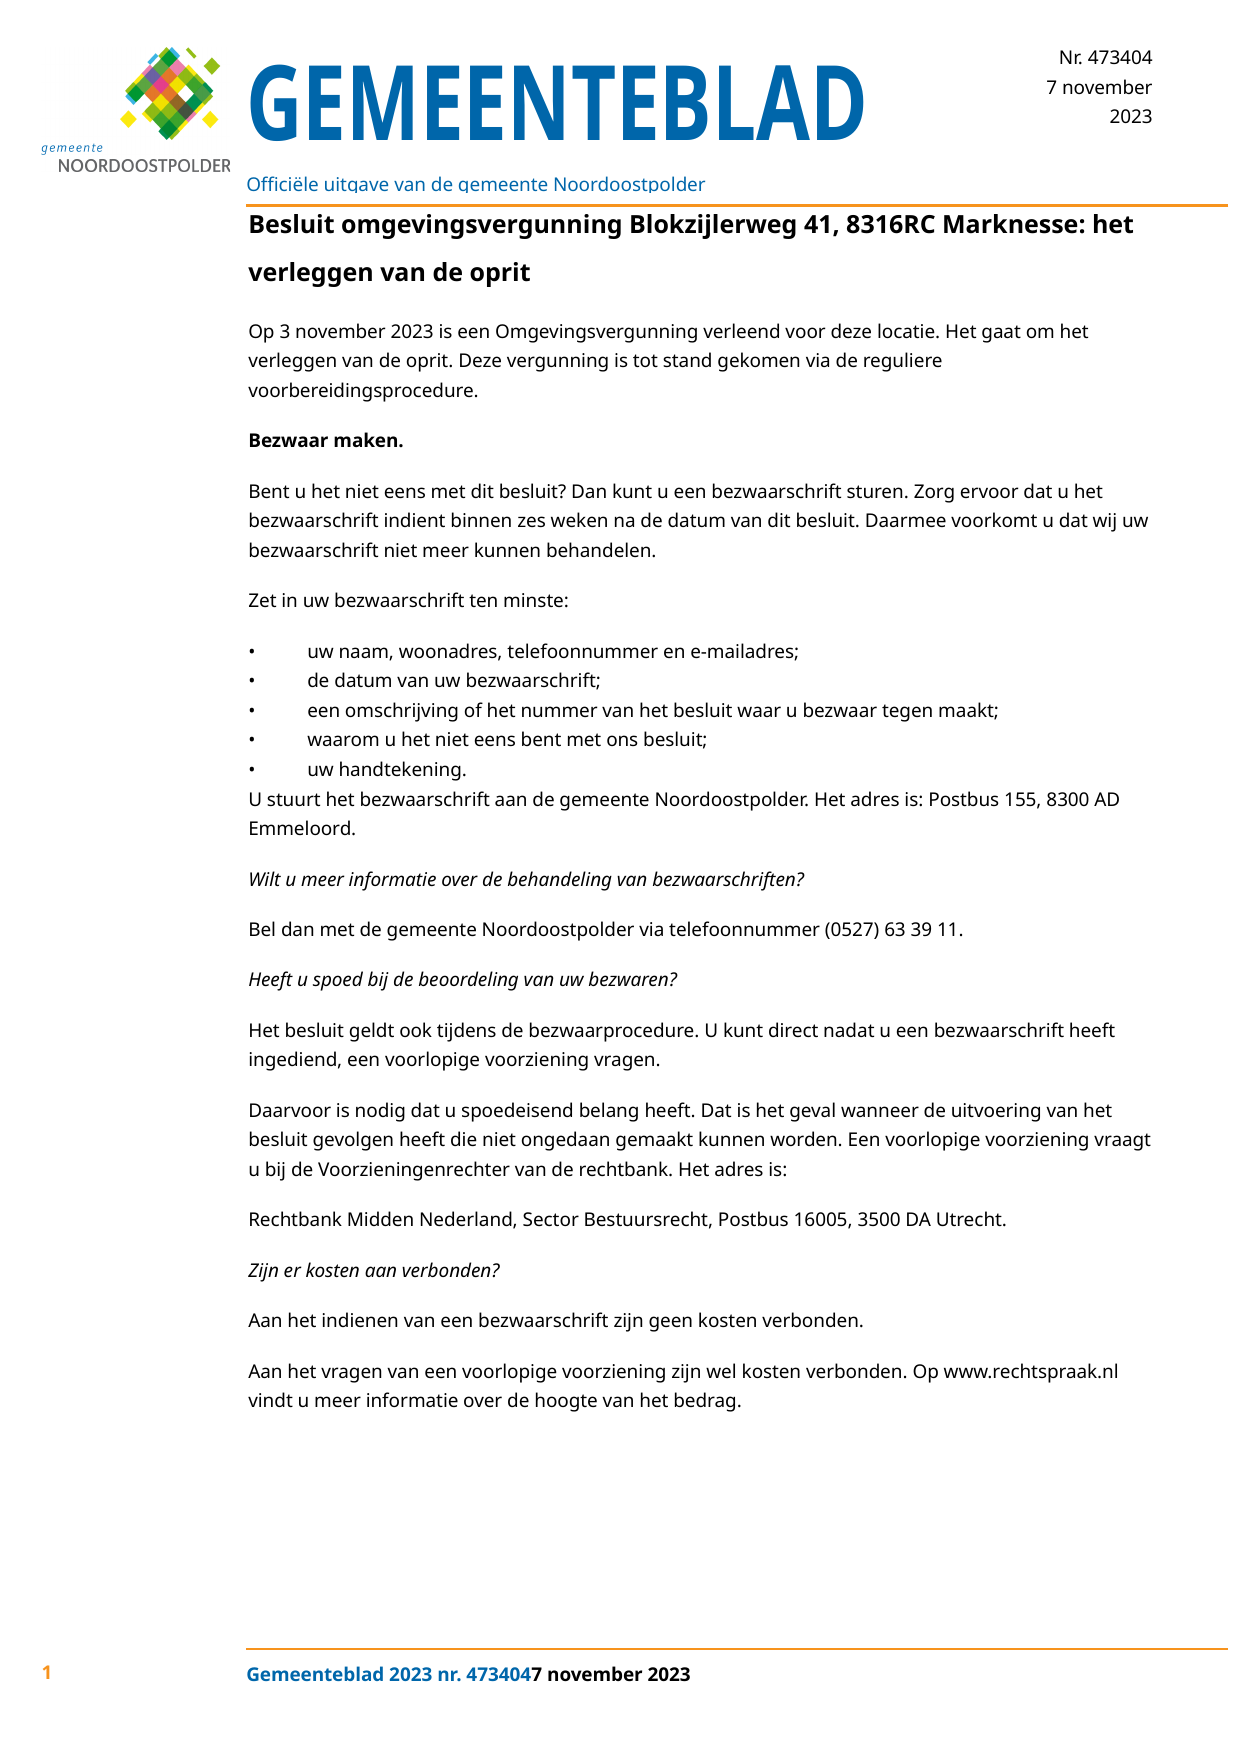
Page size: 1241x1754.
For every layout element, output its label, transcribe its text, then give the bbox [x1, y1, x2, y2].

text Besluit omgevingsvergunning Blokzijlerweg 41, 8316RC Marknesse: het verleggen van de oprit [248, 207, 1152, 288]
list de datum van uw bezwaarschrift; [248, 667, 1152, 693]
text Daarvoor is nodig dat u spoedeisend belang heeft. Dat is het geval wanneer de uitvoering van het besluit gevolgen heeft die niet ongedaan gemaakt kunnen worden. Een voorlopige voorziening vraagt u bij de Voorzieningenrechter van de rechtbank. Het adres is: [248, 1097, 1152, 1182]
text Heeft u spoed bij de beoordeling van uw bezwaren? [248, 967, 1152, 992]
text Op 3 november 2023 is een Omgevingsvergunning verleend voor deze locatie. Het gaat om het verleggen van de oprit. Deze vergunning is tot stand gekomen via de reguliere voorbereidingsprocedure. [248, 318, 1152, 403]
text Het besluit geldt ook tijdens de bezwaarprocedure. U kunt direct nadat u een bezwaarschrift heeft ingediend, een voorlopige voorziening vragen. [248, 1017, 1152, 1072]
text Rechtbank Midden Nederland, Sector Bestuursrecht, Postbus 16005, 3500 DA Utrecht. [248, 1207, 1152, 1232]
text Zet in uw bezwaarschrift ten minste: [248, 587, 1152, 613]
list waarom u het niet eens bent met ons besluit; [248, 727, 1152, 752]
text Zijn er kosten aan verbonden? [248, 1257, 1152, 1283]
text Wilt u meer informatie over de behandeling van bezwaarschriften? [248, 866, 1152, 892]
list uw naam, woonadres, telefoonnummer en e-mailadres; [248, 638, 1152, 664]
text U stuurt het bezwaarschrift aan de gemeente Noordoostpolder. Het adres is: Postbus 155, 8300 AD Emmeloord. [248, 786, 1152, 841]
text Bent u het niet eens met dit besluit? Dan kunt u een bezwaarschrift sturen. Zorg ervoor dat u het bezwaarschrift indient binnen zes weken na de datum van dit besluit. Daarmee voorkomt u dat wij uw bezwaarschrift niet meer kunnen behandelen. [248, 478, 1152, 563]
text Aan het indienen van een bezwaarschrift zijn geen kosten verbonden. [248, 1307, 1152, 1333]
text Bezwaar maken. [248, 427, 1152, 453]
text Aan het vragen van een voorlopige voorziening zijn wel kosten verbonden. Op www.rechtspraak.nl vindt u meer informatie over de hoogte van het bedrag. [248, 1358, 1152, 1413]
list een omschrijving of het nummer van het besluit waar u bezwaar tegen maakt; [248, 697, 1152, 723]
picture [41, 47, 231, 172]
text Bel dan met de gemeente Noordoostpolder via telefoonnummer (0527) 63 39 11. [248, 916, 1152, 942]
list uw handtekening. [248, 756, 1152, 782]
